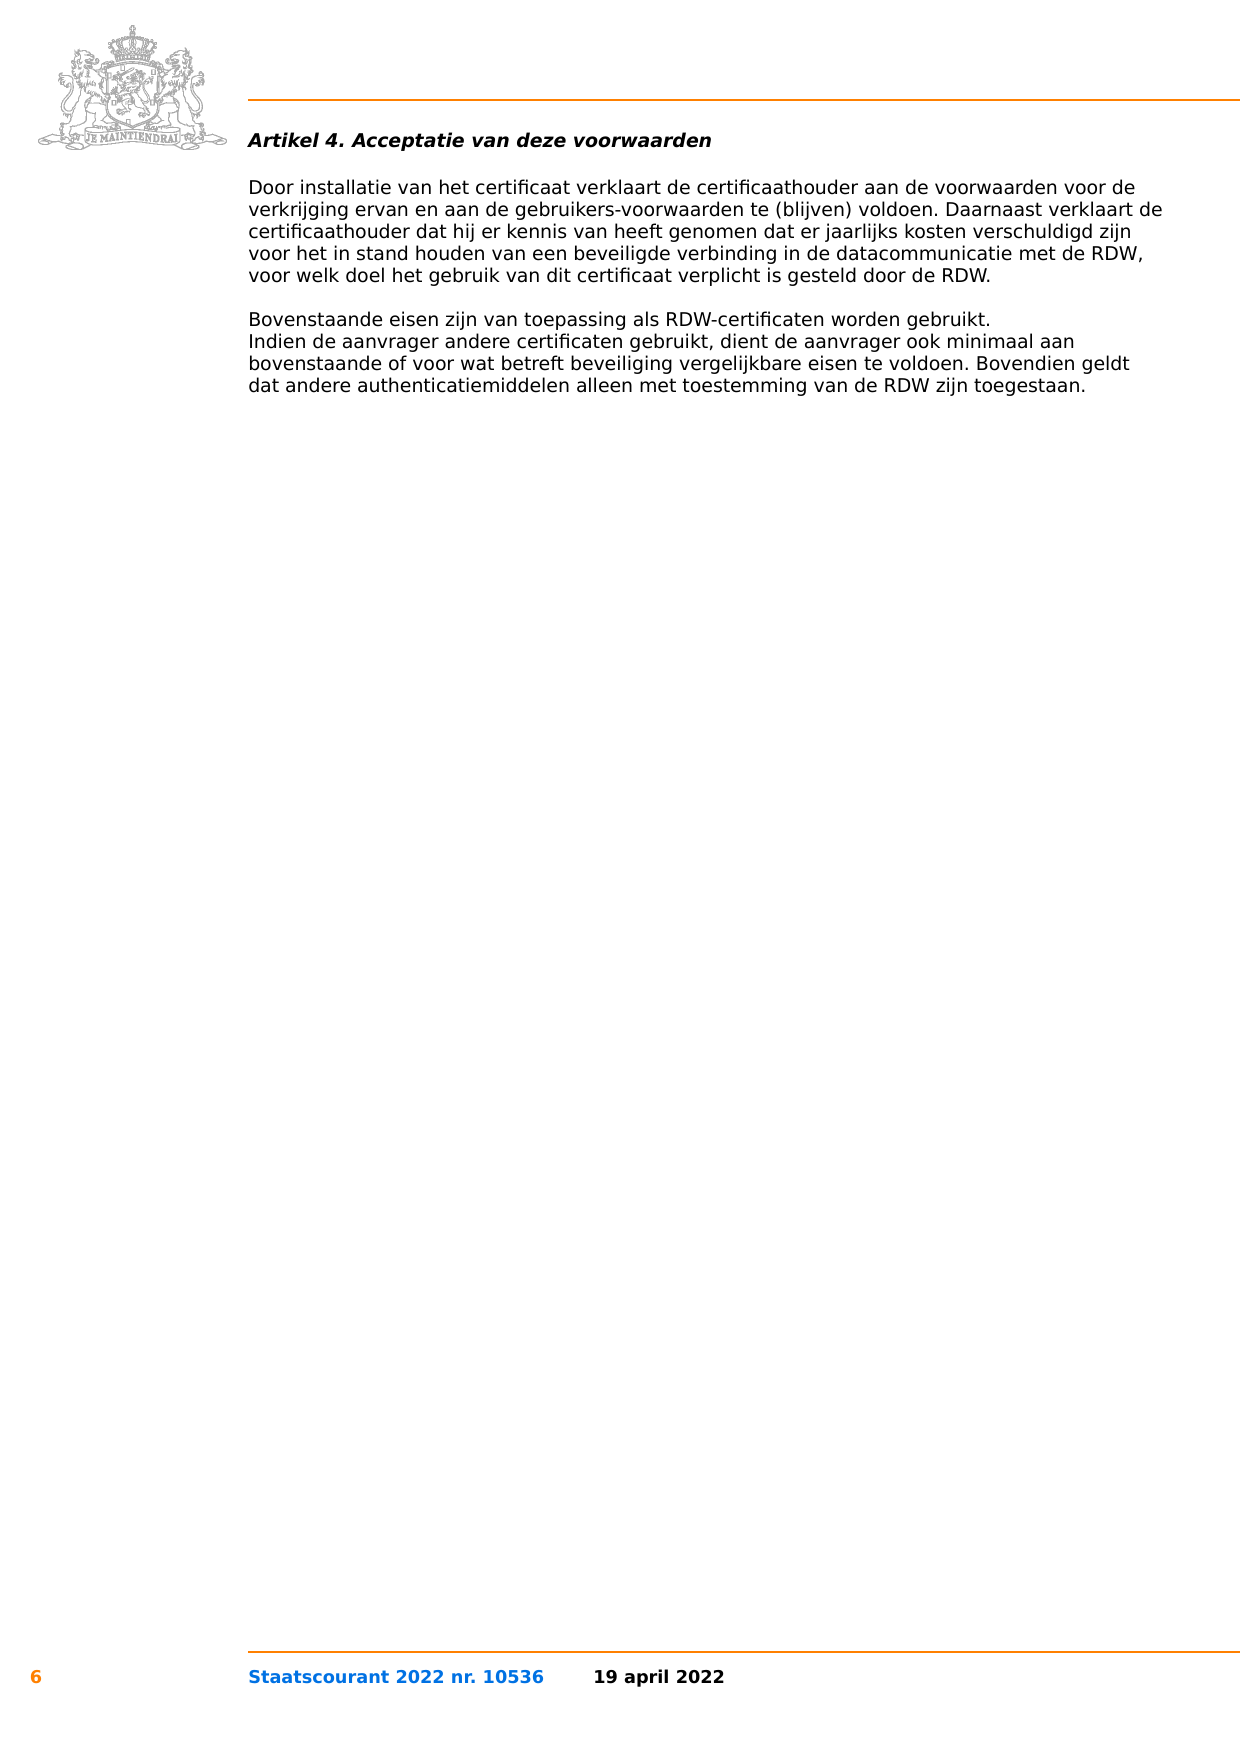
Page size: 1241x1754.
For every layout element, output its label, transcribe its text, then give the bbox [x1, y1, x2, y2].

subtitle Artikel 4. Acceptatie van deze voorwaarden [248, 130, 1163, 152]
text Bovenstaande eisen zijn van toepassing als RDW-certificaten worden gebruikt. [248, 309, 1163, 331]
text Indien de aanvrager andere certificaten gebruikt, dient de aanvrager ook minimaal aan bovenstaande of voor wat betreft beveiliging vergelijkbare eisen te voldoen. Bovendien geldt dat andere authenticatiemiddelen alleen met toestemming van de RDW zijn toegestaan. [248, 331, 1163, 397]
picture [38, 25, 227, 150]
text Door installatie van het certificaat verklaart de certificaathouder aan de voorwaarden voor de verkrijging ervan en aan de gebruikers-voorwaarden te (blijven) voldoen. Daarnaast verklaart de certificaathouder dat hij er kennis van heeft genomen dat er jaarlijks kosten verschuldigd zijn voor het in stand houden van een beveiligde verbinding in de datacommunicatie met de RDW, voor welk doel het gebruik van dit certificaat verplicht is gesteld door de RDW. [248, 177, 1163, 287]
